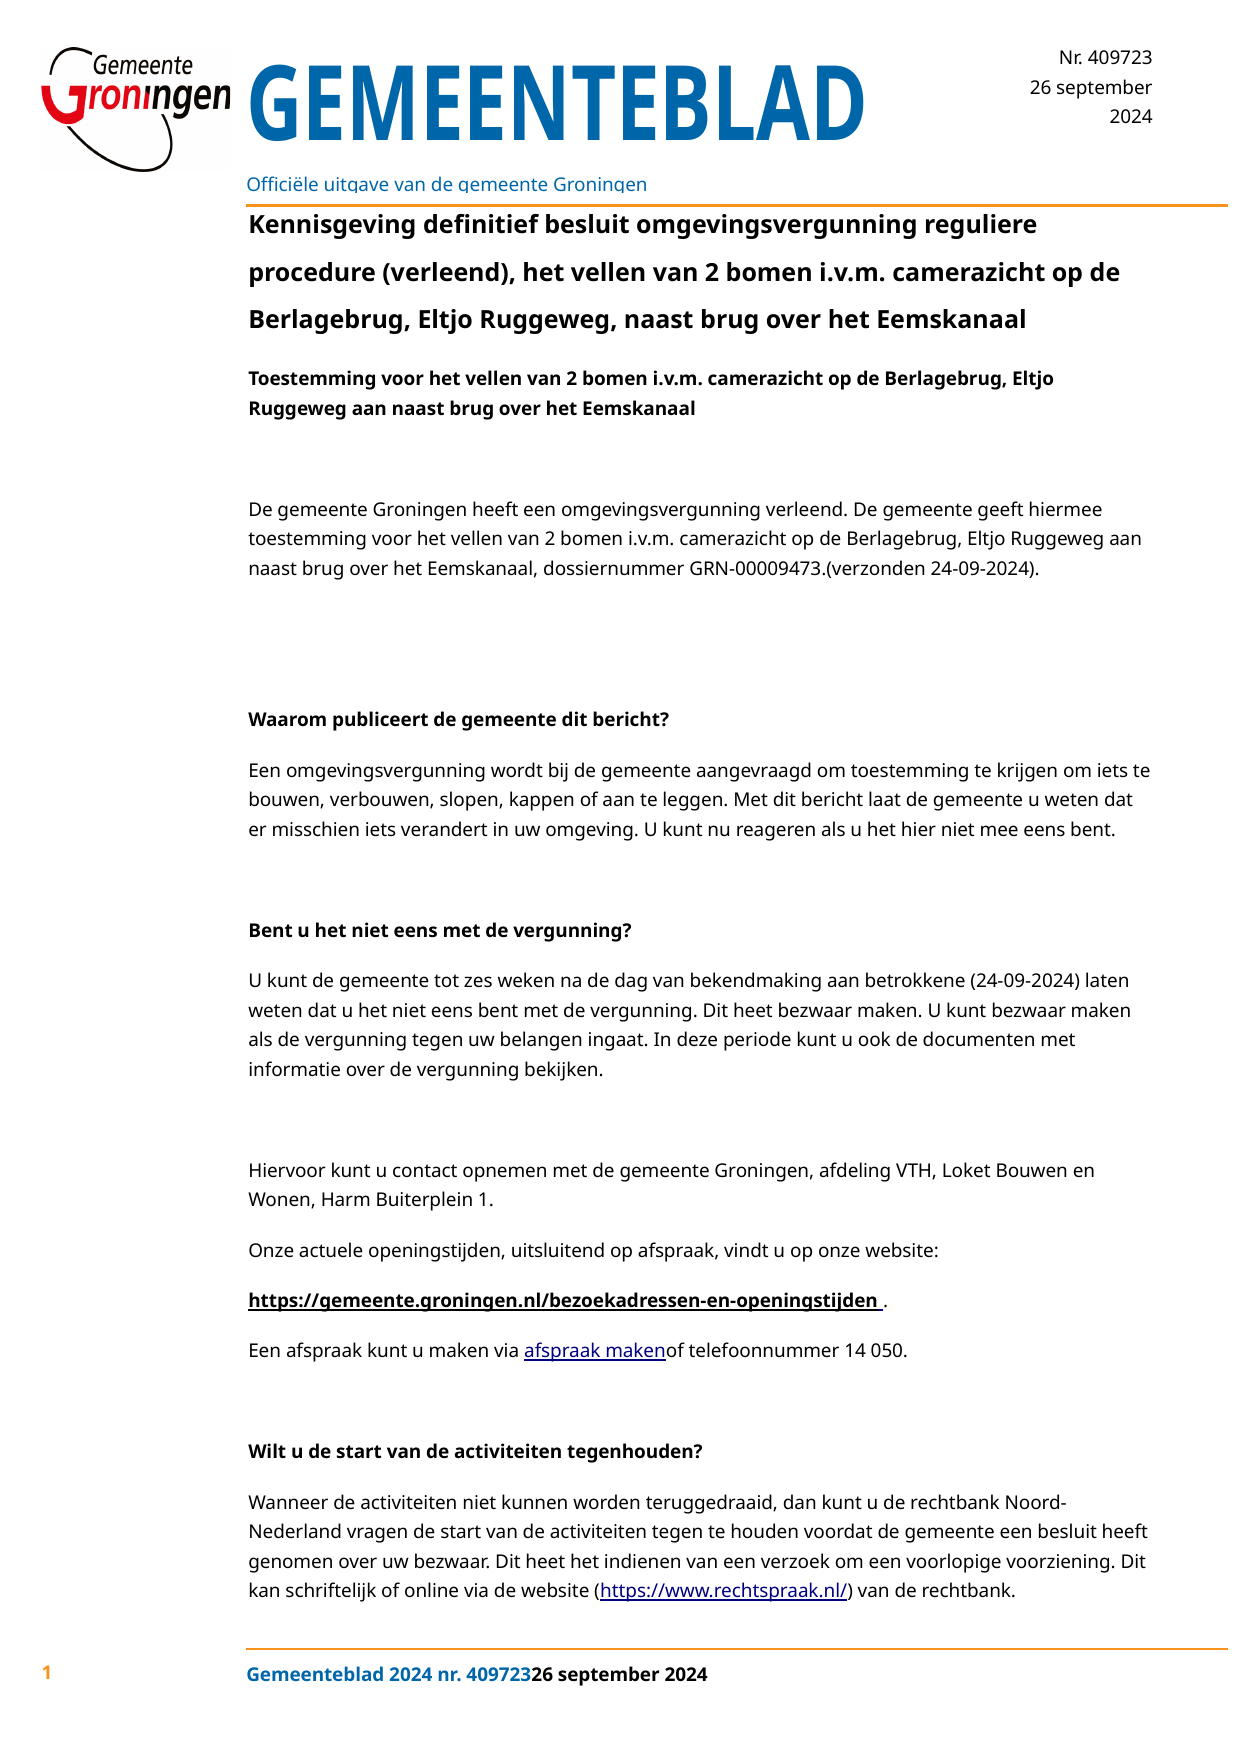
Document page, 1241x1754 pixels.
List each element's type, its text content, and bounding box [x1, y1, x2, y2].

text Kennisgeving definitief besluit omgevingsvergunning reguliere procedure (verleend), het vellen van 2 bomen i.v.m. camerazicht op de Berlagebrug, Eltjo Ruggeweg, naast brug over het Eemskanaal [248, 207, 1152, 336]
text Wanneer de activiteiten niet kunnen worden teruggedraaid, dan kunt u de rechtbank Noord-Nederland vragen de start van de activiteiten tegen te houden voordat de gemeente een besluit heeft genomen over uw bezwaar. Dit heet het indienen van een verzoek om een voorlopige voorziening. Dit kan schriftelijk of online via de website (https://www.rechtspraak.nl/) van de rechtbank. [248, 1489, 1152, 1603]
picture [41, 47, 231, 172]
text U kunt de gemeente tot zes weken na de dag van bekendmaking aan betrokkene (24-09-2024) laten weten dat u het niet eens bent met de vergunning. Dit heet bezwaar maken. U kunt bezwaar maken als de vergunning tegen uw belangen ingaat. In deze periode kunt u ook de documenten met informatie over de vergunning bekijken. [248, 967, 1152, 1082]
text Toestemming voor het vellen van 2 bomen i.v.m. camerazicht op de Berlagebrug, Eltjo Ruggeweg aan naast brug over het Eemskanaal [248, 366, 1152, 421]
text Wilt u de start van de activiteiten tegenhouden? [248, 1438, 1152, 1464]
text Een afspraak kunt u maken via afspraak makenof telefoonnummer 14 050. [248, 1338, 1152, 1363]
text Onze actuele openingstijden, uitsluitend op afspraak, vindt u op onze website: [248, 1237, 1152, 1262]
text Hiervoor kunt u contact opnemen met de gemeente Groningen, afdeling VTH, Loket Bouwen en Wonen, Harm Buiterplein 1. [248, 1157, 1152, 1212]
text Waarom publiceert de gemeente dit bericht? [248, 706, 1152, 732]
text https://gemeente.groningen.nl/bezoekadressen-en-openingstijden . [248, 1287, 1152, 1313]
text Een omgevingsvergunning wordt bij de gemeente aangevraagd om toestemming te krijgen om iets te bouwen, verbouwen, slopen, kappen of aan te leggen. Met dit bericht laat de gemeente u weten dat er misschien iets verandert in uw omgeving. U kunt nu reageren als u het hier niet mee eens bent. [248, 757, 1152, 842]
text Bent u het niet eens met de vergunning? [248, 917, 1152, 942]
text De gemeente Groningen heeft een omgevingsvergunning verleend. De gemeente geeft hiermee toestemming voor het vellen van 2 bomen i.v.m. camerazicht op de Berlagebrug, Eltjo Ruggeweg aan naast brug over het Eemskanaal, dossiernummer GRN-00009473.(verzonden 24-09-2024). [248, 496, 1152, 581]
